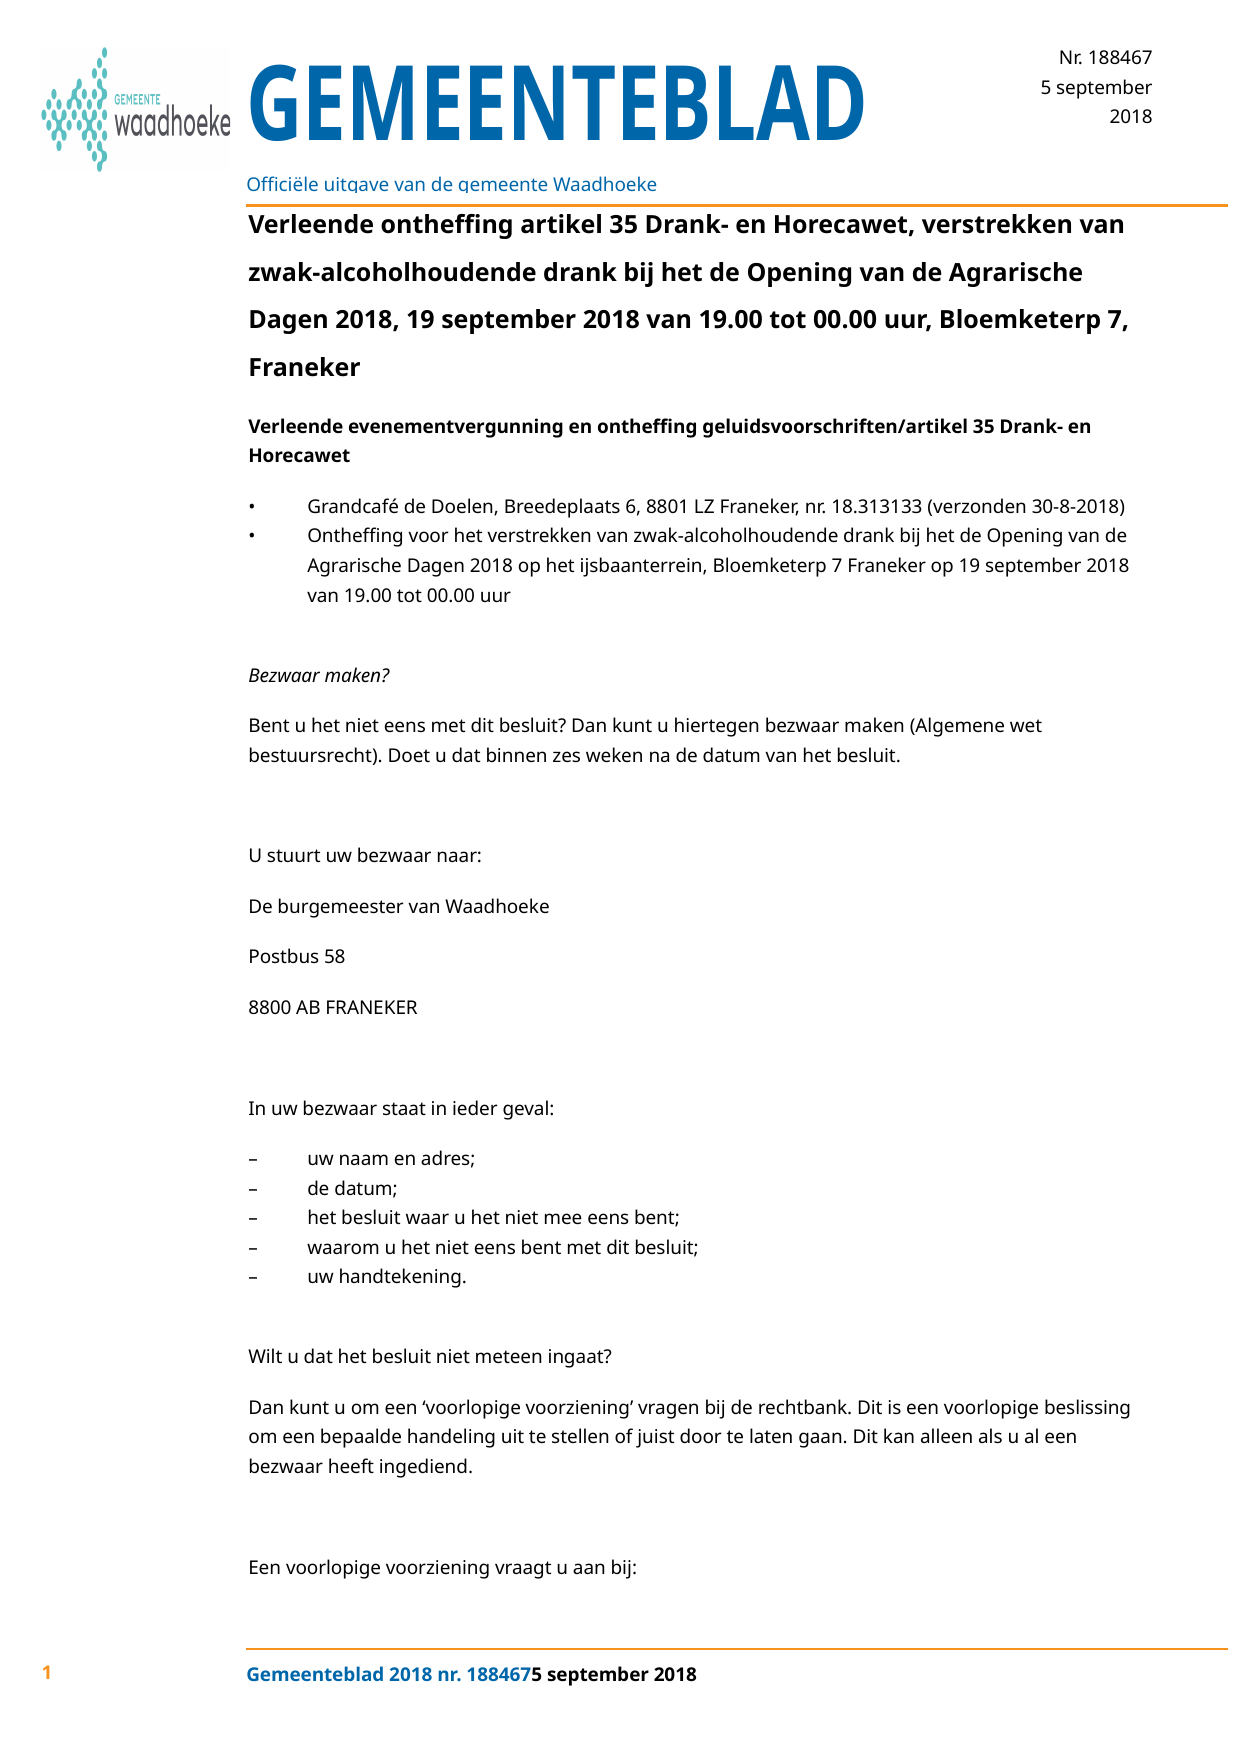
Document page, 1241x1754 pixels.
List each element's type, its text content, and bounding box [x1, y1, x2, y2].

list uw naam en adres; [248, 1145, 1152, 1171]
text Postbus 58 [248, 943, 1152, 969]
list het besluit waar u het niet mee eens bent; [248, 1204, 1152, 1230]
list Ontheffing voor het verstrekken van zwak-alcoholhoudende drank bij het de Opening van de Agrarische Dagen 2018 op het ijsbaanterrein, Bloemketerp 7 Franeker op 19 september 2018 van 19.00 tot 00.00 uur [248, 523, 1152, 608]
text U stuurt uw bezwaar naar: [248, 843, 1152, 868]
list de datum; [248, 1175, 1152, 1201]
text Verleende evenementvergunning en ontheffing geluidsvoorschriften/artikel 35 Drank- en Horecawet [248, 413, 1152, 468]
text Wilt u dat het besluit niet meteen ingaat? [248, 1343, 1152, 1369]
text Verleende ontheffing artikel 35 Drank- en Horecawet, verstrekken van zwak-alcoholhoudende drank bij het de Opening van de Agrarische Dagen 2018, 19 september 2018 van 19.00 tot 00.00 uur, Bloemketerp 7, Franeker [248, 207, 1152, 384]
text In uw bezwaar staat in ieder geval: [248, 1095, 1152, 1121]
text Bezwaar maken? [248, 662, 1152, 688]
text Een voorlopige voorziening vraagt u aan bij: [248, 1554, 1152, 1580]
text Bent u het niet eens met dit besluit? Dan kunt u hiertegen bezwaar maken (Algemene wet bestuursrecht). Doet u dat binnen zes weken na de datum van het besluit. [248, 712, 1152, 768]
picture [41, 47, 231, 172]
text De burgemeester van Waadhoeke [248, 893, 1152, 919]
list uw handtekening. [248, 1263, 1152, 1289]
text Dan kunt u om een ‘voorlopige voorziening’ vragen bij de rechtbank. Dit is een voorlopige beslissing om een bepaalde handeling uit te stellen of juist door te laten gaan. Dit kan alleen als u al een bezwaar heeft ingediend. [248, 1394, 1152, 1479]
text 8800 AB FRANEKER [248, 994, 1152, 1020]
list Grandcafé de Doelen, Breedeplaats 6, 8801 LZ Franeker, nr. 18.313133 (verzonden 30-8-2018) [248, 493, 1152, 519]
list waarom u het niet eens bent met dit besluit; [248, 1234, 1152, 1260]
